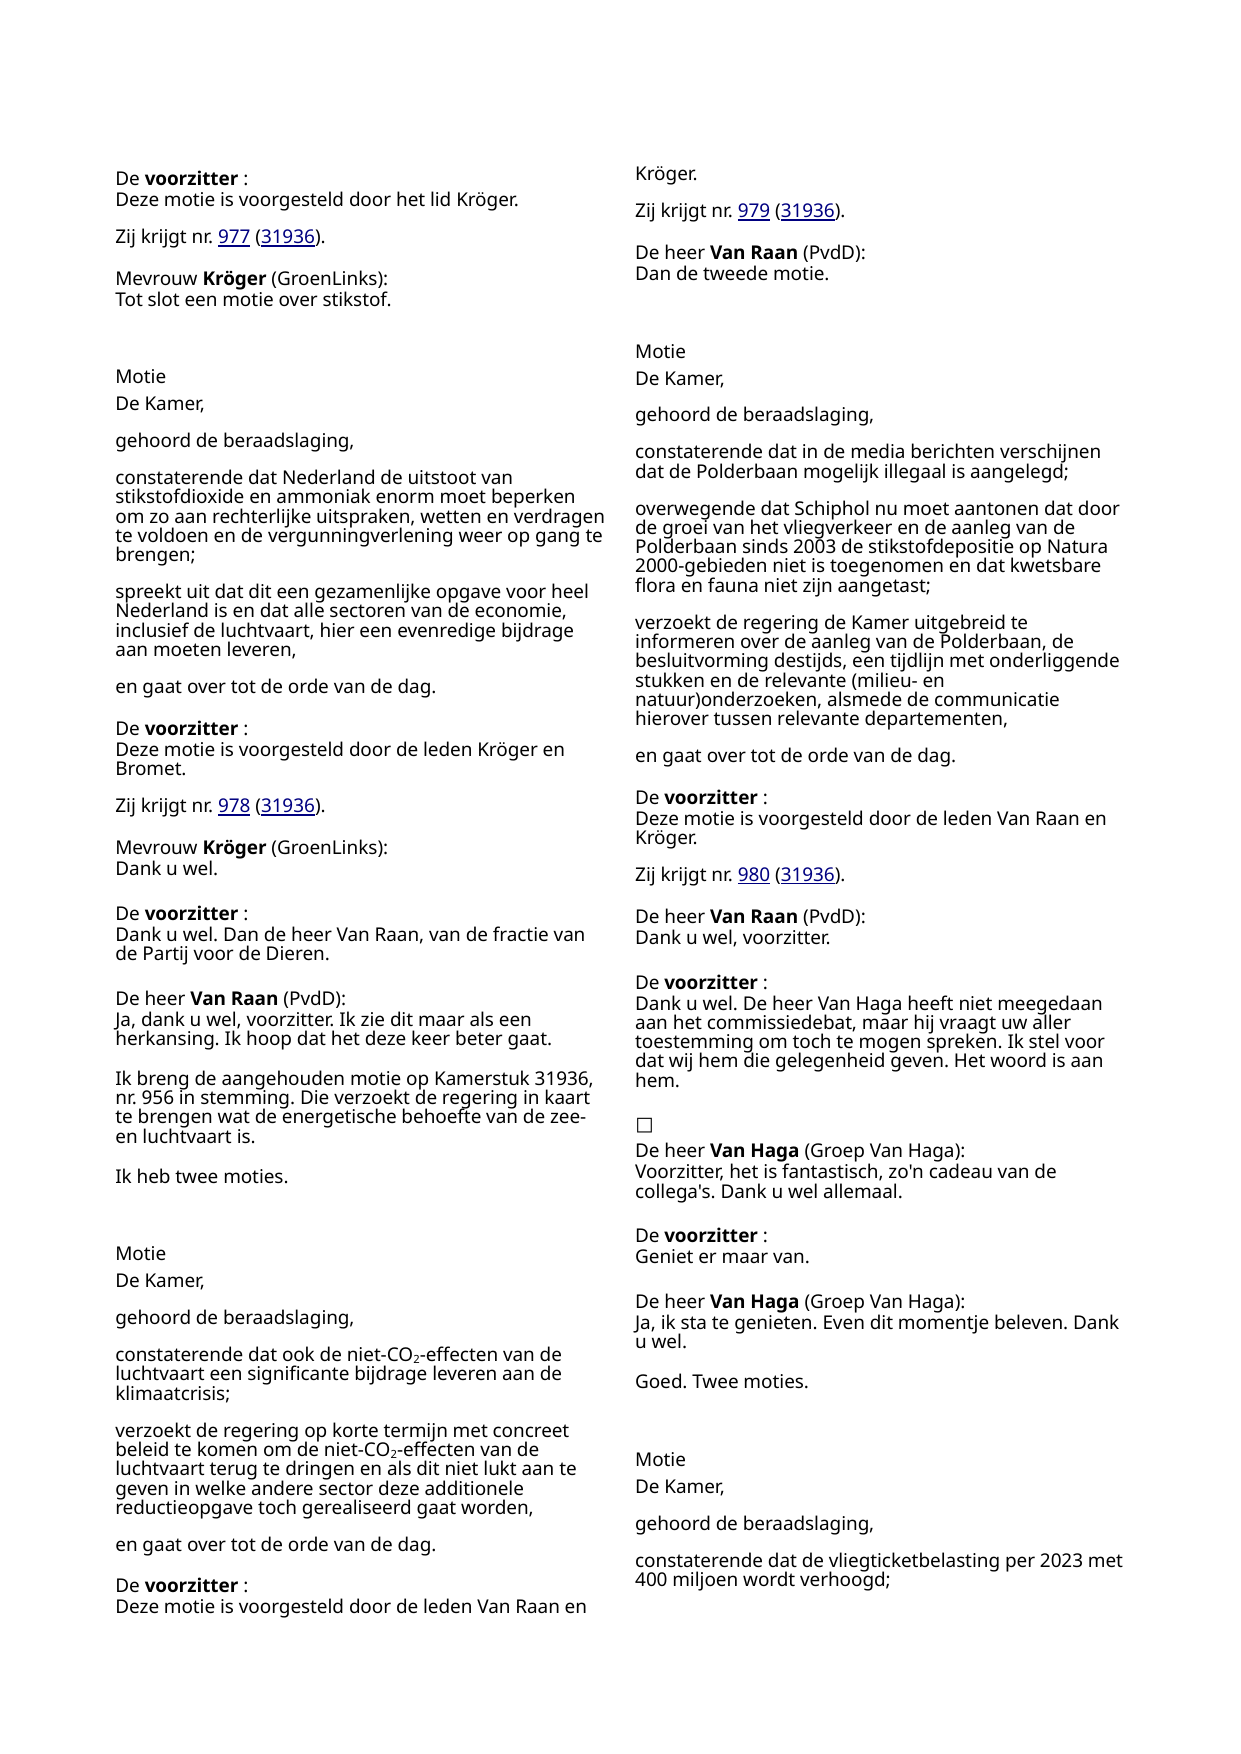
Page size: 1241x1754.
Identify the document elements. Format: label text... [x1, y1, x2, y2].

text Motie [115, 1241, 605, 1266]
text constaterende dat in de media berichten verschijnen dat de Polderbaan mogelijk illegaal is aangelegd; [635, 443, 1125, 482]
text Deze motie is voorgesteld door het lid Kröger. [115, 191, 605, 210]
text Mevrouw Kröger (GroenLinks): [115, 834, 605, 860]
text Zij krijgt nr. 977 (31936). [115, 228, 605, 247]
text en gaat over tot de orde van de dag. [115, 1536, 605, 1555]
text Deze motie is voorgesteld door de leden Kröger en Bromet. [115, 741, 605, 779]
text Motie [115, 363, 605, 389]
text Mevrouw Kröger (GroenLinks): [115, 265, 605, 291]
text Ja, ik sta te genieten. Even dit momentje beleven. Dank u wel. [635, 1314, 1125, 1353]
text ⬜ [635, 1112, 1125, 1138]
text en gaat over tot de orde van de dag. [635, 747, 1125, 766]
text Motie [635, 338, 1125, 363]
text Dank u wel. [115, 860, 605, 879]
text De heer Van Haga (Groep Van Haga): [635, 1288, 1125, 1314]
text De heer Van Haga (Groep Van Haga): [635, 1138, 1125, 1163]
text Dank u wel. De heer Van Haga heeft niet meegedaan aan het commissiedebat, maar hij vraagt uw aller toestemming om toch te mogen spreken. Ik stel voor dat wij hem die gelegenheid geven. Het woord is aan hem. [635, 995, 1125, 1091]
text De Kamer, [635, 369, 1125, 389]
text De voorzitter : [115, 715, 605, 741]
text Motie [635, 1446, 1125, 1472]
text Geniet er maar van. [635, 1248, 1125, 1268]
text constaterende dat Nederland de uitstoot van stikstofdioxide en ammoniak enorm moet beperken om zo aan rechterlijke uitspraken, wetten en verdragen te voldoen en de vergunningverlening weer op gang te brengen; [115, 469, 605, 566]
text Dank u wel. Dan de heer Van Raan, van de fractie van de Partij voor de Dieren. [115, 926, 605, 964]
text De voorzitter : [635, 969, 1125, 995]
text Zij krijgt nr. 980 (31936). [635, 866, 1125, 885]
text De heer Van Raan (PvdD): [115, 985, 605, 1011]
text De Kamer, [115, 395, 605, 414]
text gehoord de beraadslaging, [635, 406, 1125, 426]
text Dank u wel, voorzitter. [635, 929, 1125, 948]
text constaterende dat de vliegticketbelasting per 2023 met 400 miljoen wordt verhoogd; [635, 1552, 1125, 1590]
text Deze motie is voorgesteld door de leden Van Raan en [115, 1598, 605, 1618]
text verzoekt de regering de Kamer uitgebreid te informeren over de aanleg van de Polderbaan, de besluitvorming destijds, een tijdlijn met onderliggende stukken en de relevante (milieu- en natuur)onderzoeken, alsmede de communicatie hierover tussen relevante departementen, [635, 614, 1125, 729]
text Ja, dank u wel, voorzitter. Ik zie dit maar als een herkansing. Ik hoop dat het deze keer beter gaat. [115, 1011, 605, 1049]
text verzoekt de regering op korte termijn met concreet beleid te komen om de niet-CO2-effecten van de luchtvaart terug te dringen en als dit niet lukt aan te geven in welke andere sector deze additionele reductieopgave toch gerealiseerd gaat worden, [115, 1422, 605, 1518]
text Goed. Twee moties. [635, 1373, 1125, 1393]
text Kröger. [635, 165, 1125, 184]
text Dan de tweede motie. [635, 265, 1125, 284]
text Deze motie is voorgesteld door de leden Van Raan en Kröger. [635, 810, 1125, 848]
text De heer Van Raan (PvdD): [635, 239, 1125, 265]
text Ik breng de aangehouden motie op Kamerstuk 31936, nr. 956 in stemming. Die verzoekt de regering in kaart te brengen wat de energetische behoefte van de zee- en luchtvaart is. [115, 1070, 605, 1147]
text gehoord de beraadslaging, [115, 432, 605, 451]
text De Kamer, [115, 1272, 605, 1291]
text De voorzitter : [635, 1223, 1125, 1248]
text Zij krijgt nr. 978 (31936). [115, 797, 605, 816]
text Zij krijgt nr. 979 (31936). [635, 202, 1125, 222]
text Ik heb twee moties. [115, 1168, 605, 1187]
text Tot slot een motie over stikstof. [115, 291, 605, 310]
text De heer Van Raan (PvdD): [635, 903, 1125, 929]
text De voorzitter : [115, 1573, 605, 1598]
text gehoord de beraadslaging, [635, 1515, 1125, 1534]
text De voorzitter : [635, 784, 1125, 810]
text spreekt uit dat dit een gezamenlijke opgave voor heel Nederland is en dat alle sectoren van de economie, inclusief de luchtvaart, hier een evenredige bijdrage aan moeten leveren, [115, 583, 605, 660]
text en gaat over tot de orde van de dag. [115, 678, 605, 697]
text De voorzitter : [115, 165, 605, 191]
text De voorzitter : [115, 900, 605, 926]
text gehoord de beraadslaging, [115, 1309, 605, 1328]
text constaterende dat ook de niet-CO2-effecten van de luchtvaart een significante bijdrage leveren aan de klimaatcrisis; [115, 1346, 605, 1404]
text De Kamer, [635, 1478, 1125, 1497]
text overwegende dat Schiphol nu moet aantonen dat door de groei van het vliegverkeer en de aanleg van de Polderbaan sinds 2003 de stikstofdepositie op Natura 2000-gebieden niet is toegenomen en dat kwetsbare flora en fauna niet zijn aangetast; [635, 500, 1125, 596]
text Voorzitter, het is fantastisch, zo'n cadeau van de collega's. Dank u wel allemaal. [635, 1163, 1125, 1202]
